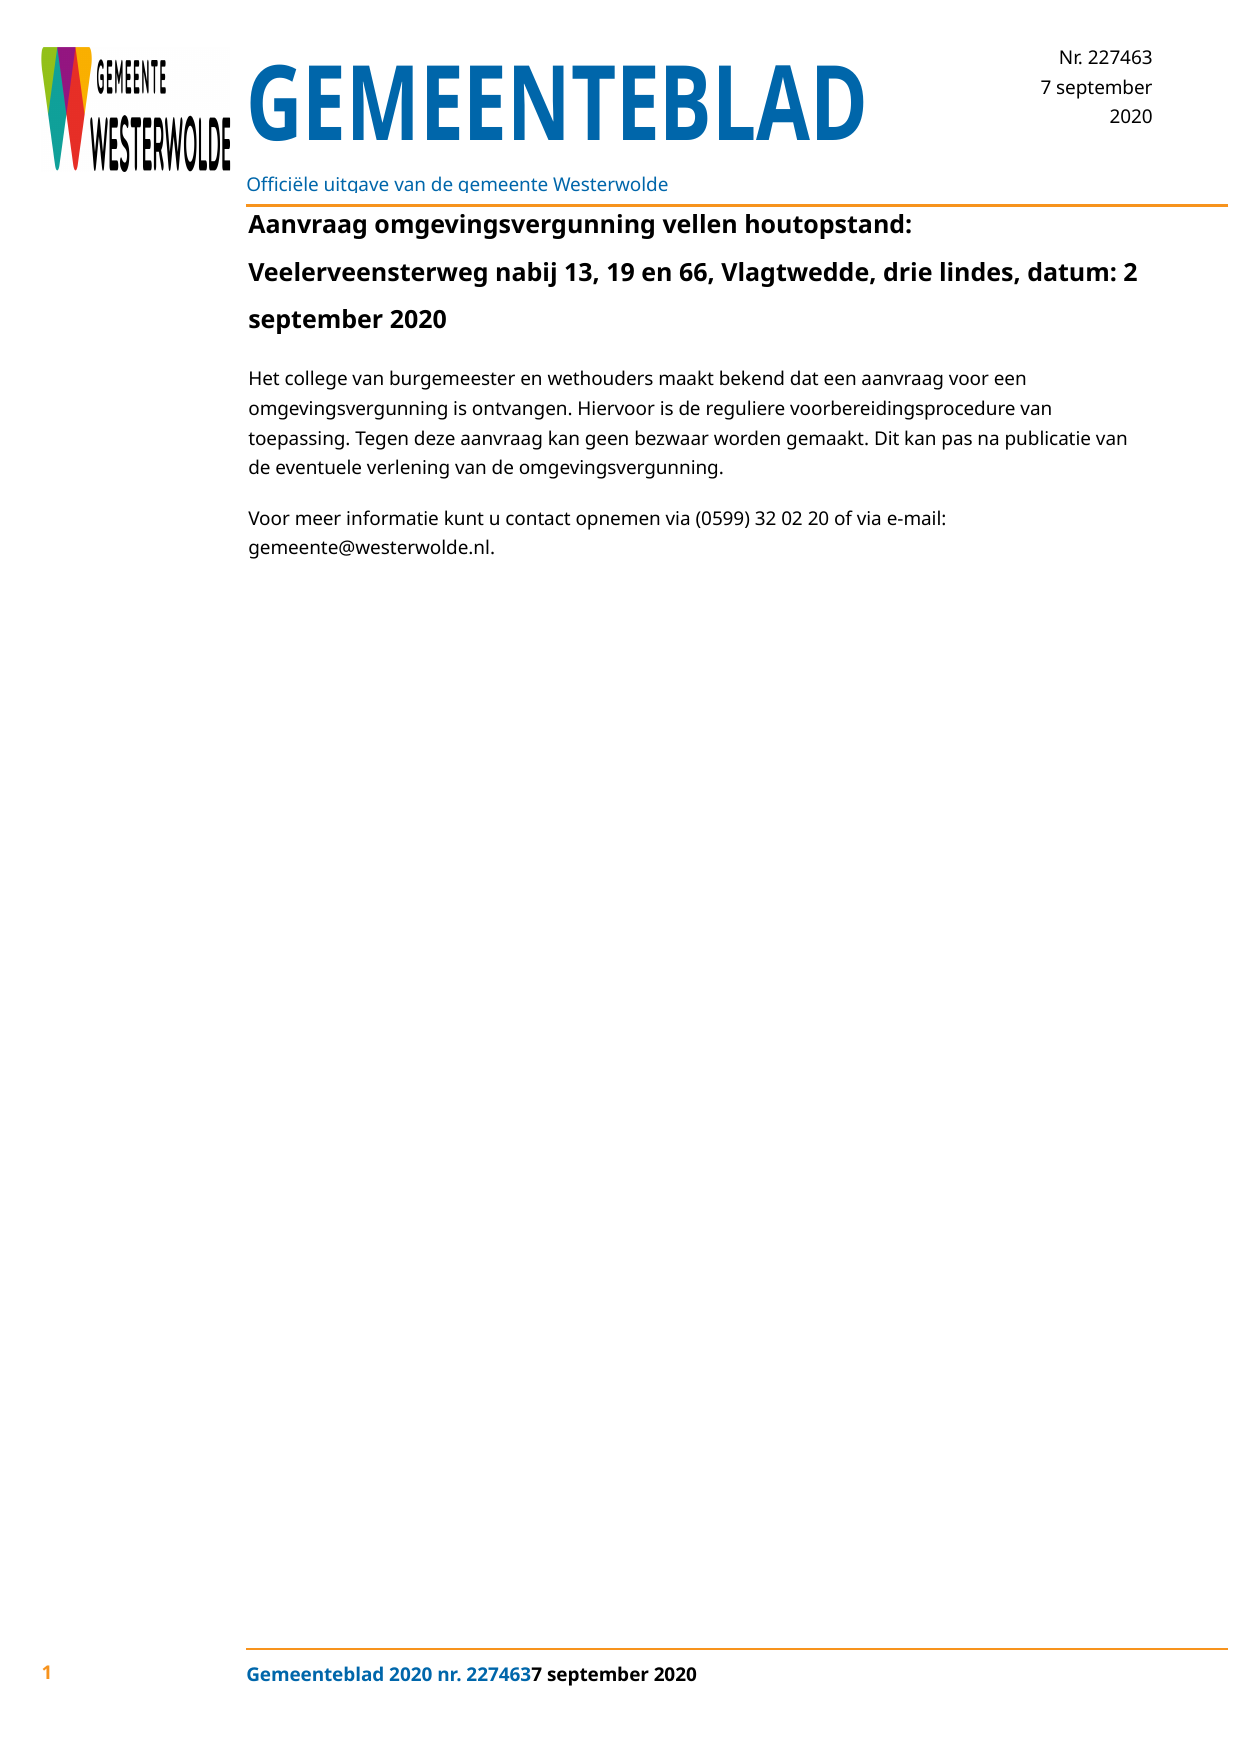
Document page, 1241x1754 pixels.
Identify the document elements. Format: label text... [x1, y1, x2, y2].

text Het college van burgemeester en wethouders maakt bekend dat een aanvraag voor een omgevingsvergunning is ontvangen. Hiervoor is de reguliere voorbereidingsprocedure van toepassing. Tegen deze aanvraag kan geen bezwaar worden gemaakt. Dit kan pas na publicatie van de eventuele verlening van de omgevingsvergunning. [248, 366, 1152, 480]
picture [41, 47, 231, 172]
text Voor meer informatie kunt u contact opnemen via (0599) 32 02 20 of via e-mail: gemeente@westerwolde.nl. [248, 505, 1152, 560]
text Aanvraag omgevingsvergunning vellen houtopstand: Veelerveensterweg nabij 13, 19 en 66, Vlagtwedde, drie lindes, datum: 2 september 2020 [248, 207, 1152, 336]
